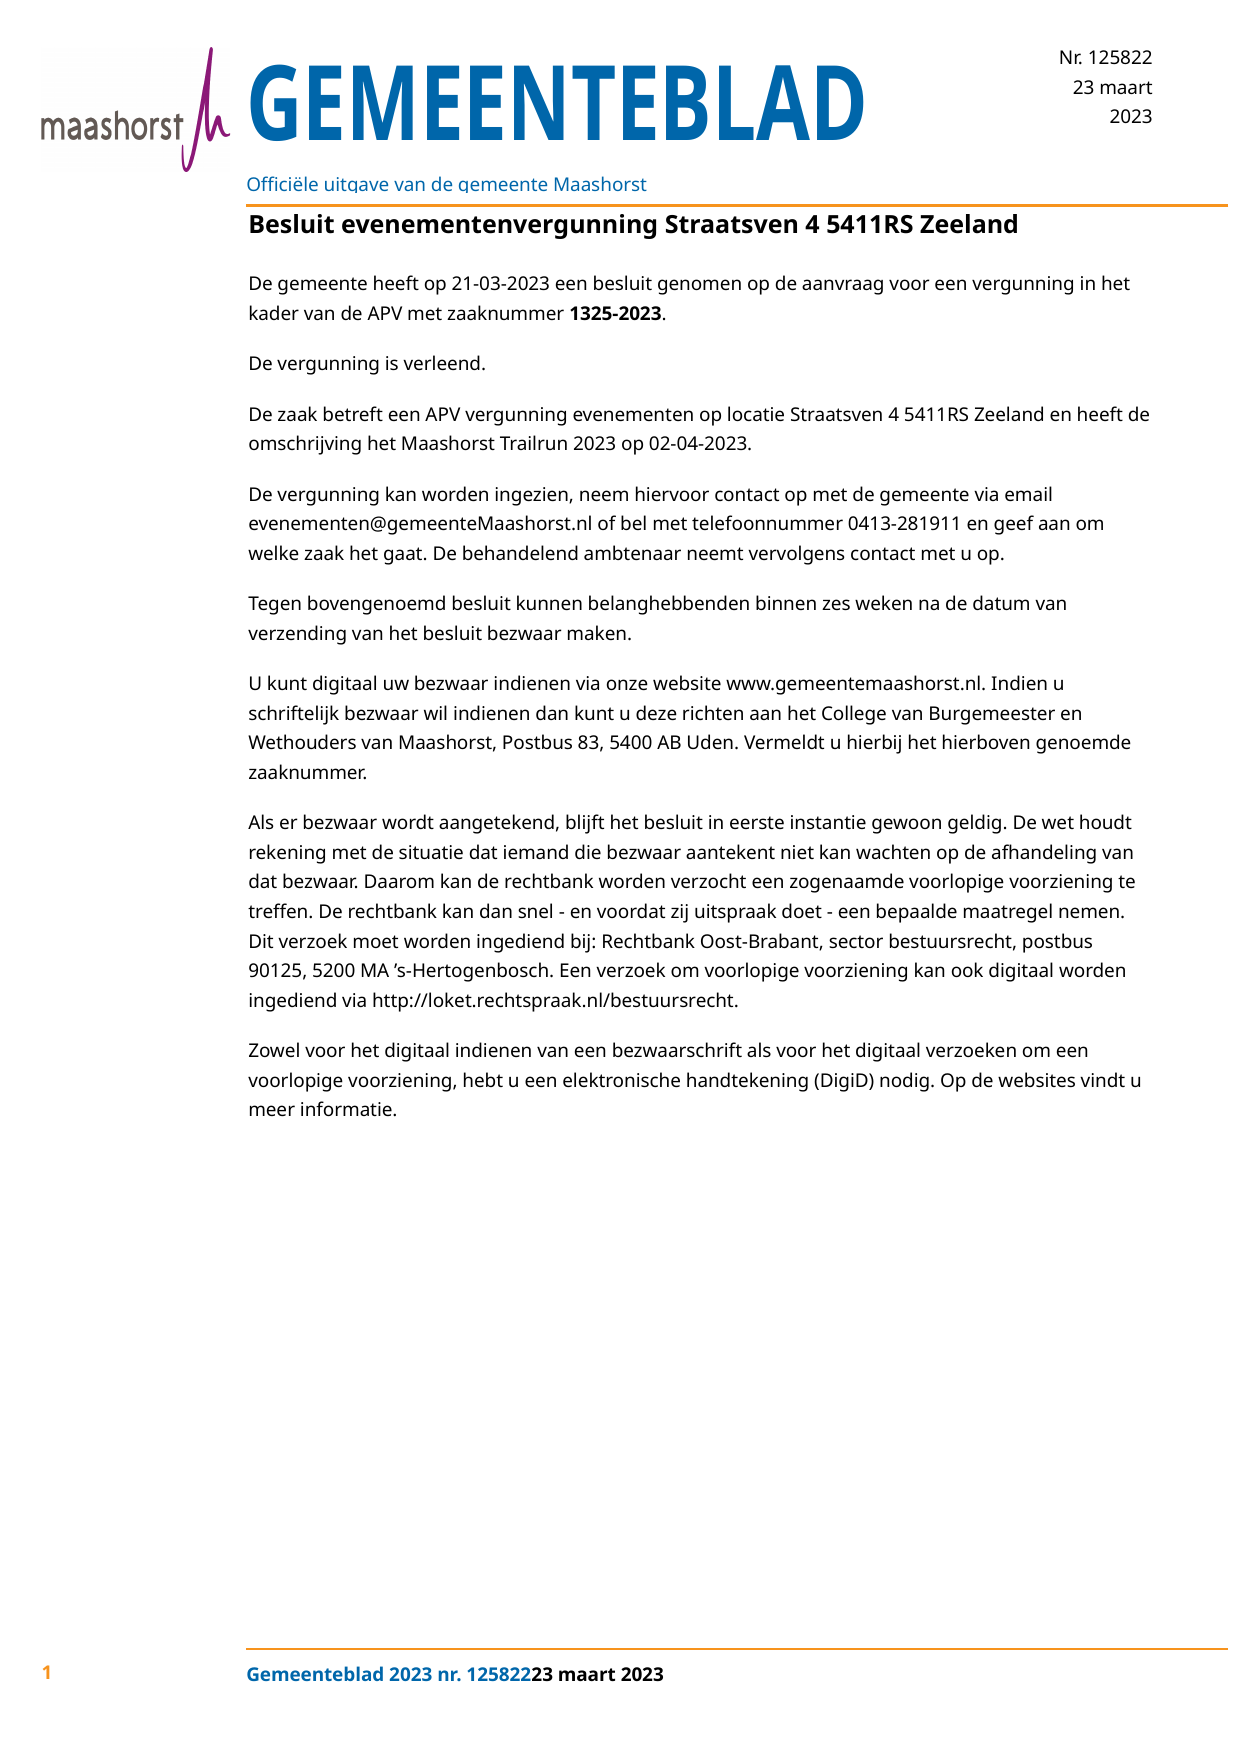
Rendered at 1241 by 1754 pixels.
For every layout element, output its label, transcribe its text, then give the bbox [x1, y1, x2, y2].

text De zaak betreft een APV vergunning evenementen op locatie Straatsven 4 5411RS Zeeland en heeft de omschrijving het Maashorst Trailrun 2023 op 02-04-2023. [248, 401, 1152, 456]
text De gemeente heeft op 21-03-2023 een besluit genomen op de aanvraag voor een vergunning in het kader van de APV met zaaknummer 1325-2023. [248, 270, 1152, 326]
text De vergunning kan worden ingezien, neem hiervoor contact op met de gemeente via email evenementen@gemeenteMaashorst.nl of bel met telefoonnummer 0413-281911 en geef aan om welke zaak het gaat. De behandelend ambtenaar neemt vervolgens contact met u op. [248, 481, 1152, 566]
text De vergunning is verleend. [248, 350, 1152, 376]
text Zowel voor het digitaal indienen van een bezwaarschrift als voor het digitaal verzoeken om een voorlopige voorziening, hebt u een elektronische handtekening (DigiD) nodig. Op de websites vindt u meer informatie. [248, 1037, 1152, 1122]
text U kunt digitaal uw bezwaar indienen via onze website www.gemeentemaashorst.nl. Indien u schriftelijk bezwaar wil indienen dan kunt u deze richten aan het College van Burgemeester en Wethouders van Maashorst, Postbus 83, 5400 AB Uden. Vermeldt u hierbij het hierboven genoemde zaaknummer. [248, 670, 1152, 785]
picture [41, 47, 231, 172]
text Als er bezwaar wordt aangetekend, blijft het besluit in eerste instantie gewoon geldig. De wet houdt rekening met de situatie dat iemand die bezwaar aantekent niet kan wachten op de afhandeling van dat bezwaar. Daarom kan de rechtbank worden verzocht een zogenaamde voorlopige voorziening te treffen. De rechtbank kan dan snel - en voordat zij uitspraak doet - een bepaalde maatregel nemen. Dit verzoek moet worden ingediend bij: Rechtbank Oost-Brabant, sector bestuursrecht, postbus 90125, 5200 MA ’s-Hertogenbosch. Een verzoek om voorlopige voorziening kan ook digitaal worden ingediend via http://loket.rechtspraak.nl/bestuursrecht. [248, 809, 1152, 1013]
text Besluit evenementenvergunning Straatsven 4 5411RS Zeeland [248, 207, 1152, 241]
text Tegen bovengenoemd besluit kunnen belanghebbenden binnen zes weken na de datum van verzending van het besluit bezwaar maken. [248, 590, 1152, 646]
